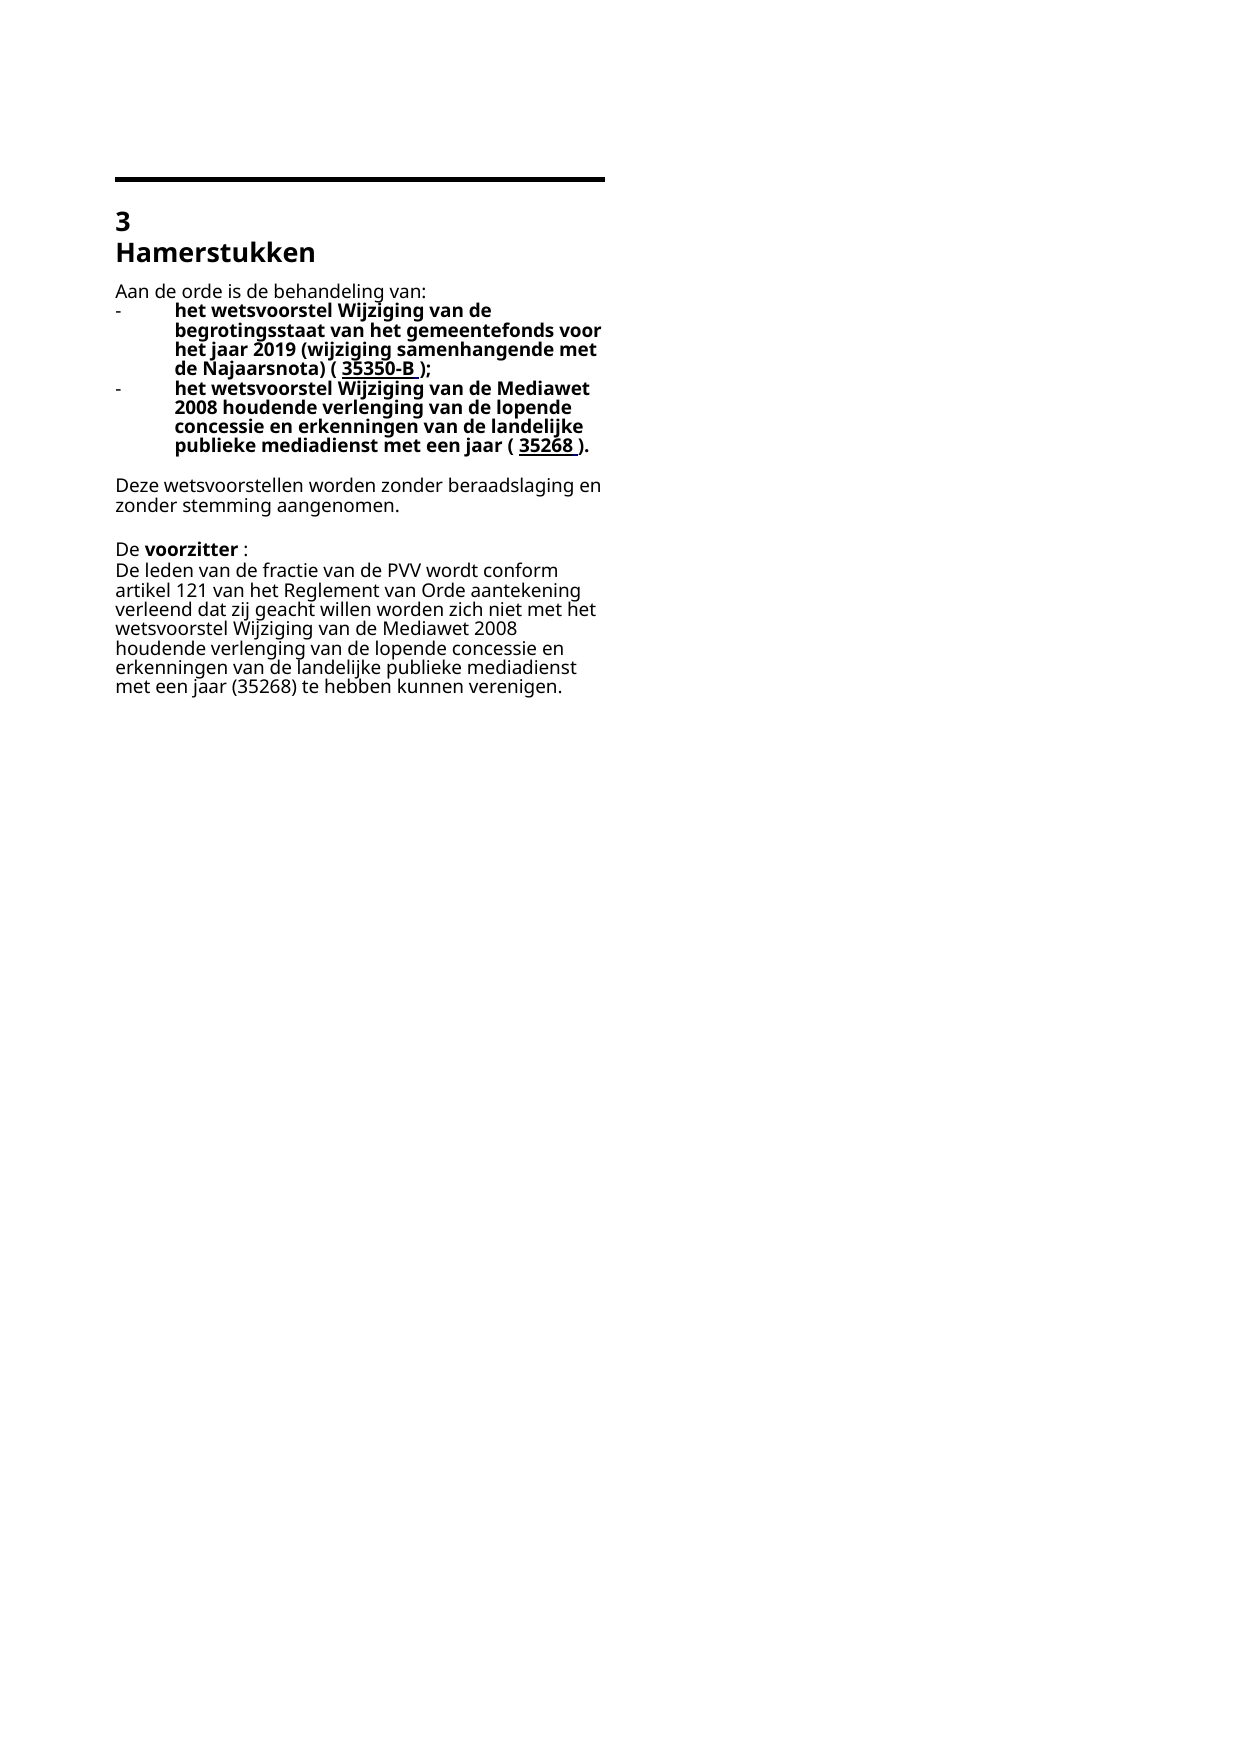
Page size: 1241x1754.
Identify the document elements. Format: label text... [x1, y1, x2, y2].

text Hamerstukken [115, 239, 605, 283]
text De voorzitter : [115, 537, 605, 562]
text De leden van de fractie van de PVV wordt conform artikel 121 van het Reglement van Orde aantekening verleend dat zij geacht willen worden zich niet met het wetsvoorstel Wijziging van de Mediawet 2008 houdende verlenging van de lopende concessie en erkenningen van de landelijke publieke mediadienst met een jaar (35268) te hebben kunnen verenigen. [115, 562, 605, 697]
text Deze wetsvoorstellen worden zonder beraadslaging en zonder stemming aangenomen. [115, 477, 605, 516]
text 3 [115, 203, 605, 239]
list het wetsvoorstel Wijziging van de begrotingsstaat van het gemeentefonds voor het jaar 2019 (wijziging samenhangende met de Najaarsnota) ( 35350-B ); [115, 302, 605, 379]
list het wetsvoorstel Wijziging van de Mediawet 2008 houdende verlenging van de lopende concessie en erkenningen van de landelijke publieke mediadienst met een jaar ( 35268 ). [115, 379, 605, 457]
text Aan de orde is de behandeling van: [115, 283, 605, 302]
